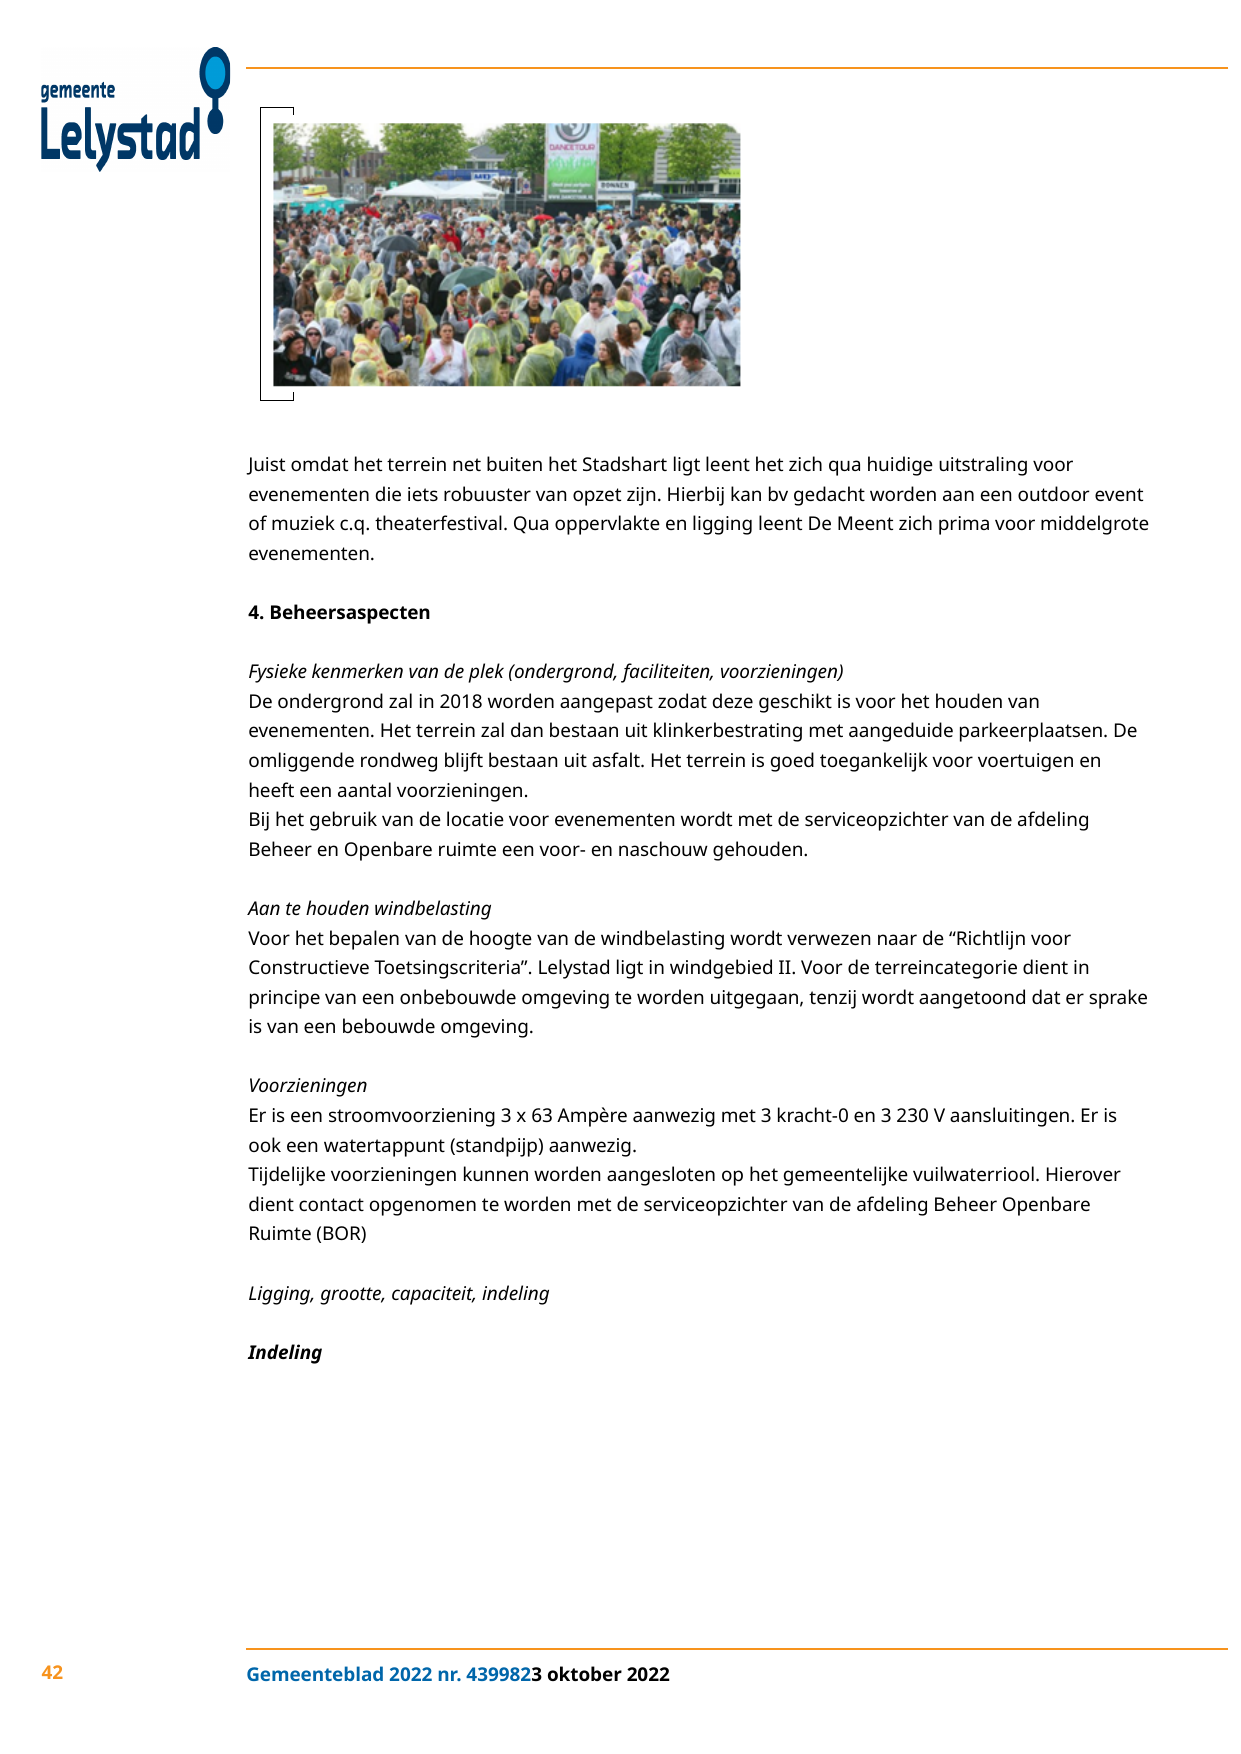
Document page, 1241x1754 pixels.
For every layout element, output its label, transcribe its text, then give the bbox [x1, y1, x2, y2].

text Ligging, grootte, capaciteit, indeling [248, 1280, 1152, 1305]
picture [41, 47, 231, 172]
text Indeling [248, 1339, 1152, 1364]
text Bij het gebruik van de locatie voor evenementen wordt met de serviceopzichter van de afdeling Beheer en Openbare ruimte een voor- en naschouw gehouden. [248, 806, 1152, 862]
text Voor het bepalen van de hoogte van de windbelasting wordt verwezen naar de “Richtlijn voor Constructieve Toetsingscriteria”. Lelystad ligt in windgebied II. Voor de terreincategorie dient in principe van een onbebouwde omgeving te worden uitgegaan, tenzij wordt aangetoond dat er sprake is van een bebouwde omgeving. [248, 925, 1152, 1039]
text De ondergrond zal in 2018 worden aangepast zodat deze geschikt is voor het houden van evenementen. Het terrein zal dan bestaan uit klinkerbestrating met aangeduide parkeerplaatsen. De omliggende rondweg blijft bestaan uit asfalt. Het terrein is goed toegankelijk voor voertuigen en heeft een aantal voorzieningen. [248, 688, 1152, 802]
text Fysieke kenmerken van de plek (ondergrond, faciliteiten, voorzieningen) [248, 658, 1152, 684]
text Aan te houden windbelasting [248, 895, 1152, 921]
text Tijdelijke voorzieningen kunnen worden aangesloten op het gemeentelijke vuilwaterriool. Hierover dient contact opgenomen te worden met de serviceopzichter van de afdeling Beheer Openbare Ruimte (BOR) [248, 1161, 1152, 1246]
text Juist omdat het terrein net buiten het Stadshart ligt leent het zich qua huidige uitstraling voor evenementen die iets robuuster van opzet zijn. Hierbij kan bv gedacht worden aan een outdoor event of muziek c.q. theaterfestival. Qua oppervlakte en ligging leent De Meent zich prima voor middelgrote evenementen. [248, 451, 1152, 566]
text Voorzieningen [248, 1073, 1152, 1098]
picture [268, 115, 742, 392]
text 4. Beheersaspecten [248, 599, 1152, 625]
text Er is een stroomvoorziening 3 x 63 Ampère aanwezig met 3 kracht-0 en 3 230 V aansluitingen. Er is ook een watertappunt (standpijp) aanwezig. [248, 1102, 1152, 1157]
